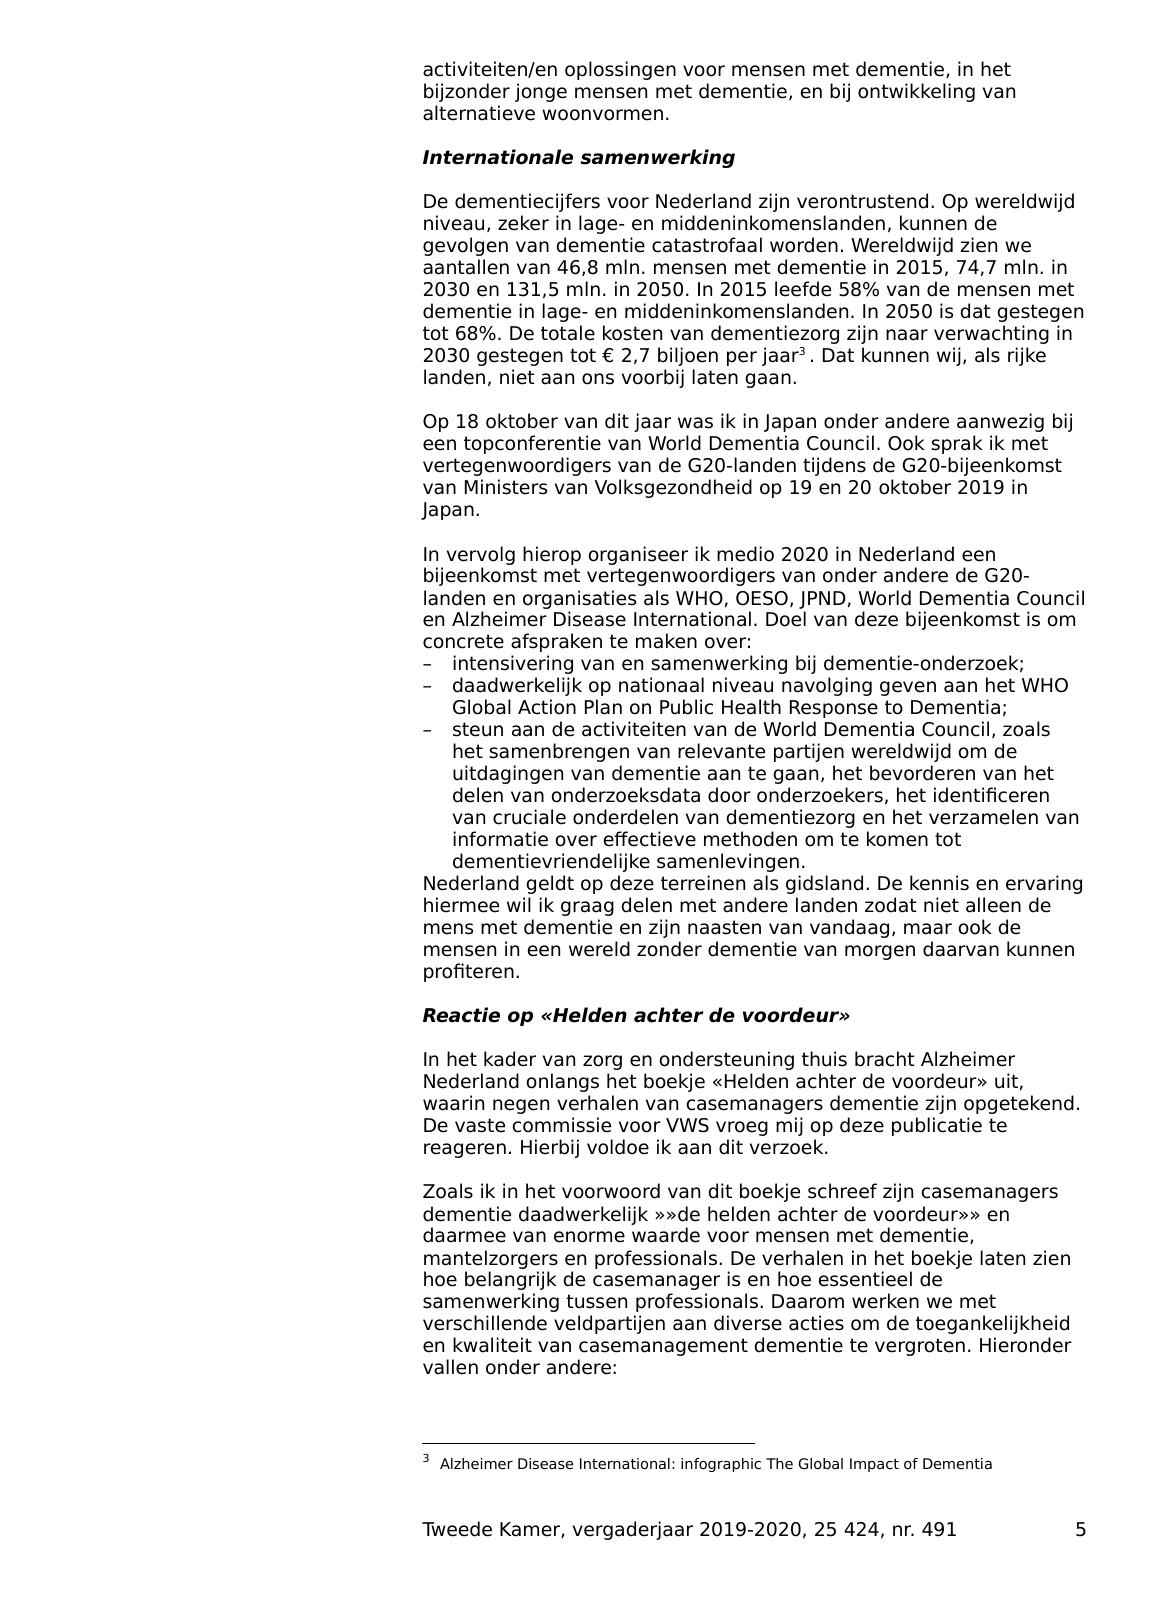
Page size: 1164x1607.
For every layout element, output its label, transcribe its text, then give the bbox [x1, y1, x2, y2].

text – intensivering van en samenwerking bij dementie-onderzoek; [422, 653, 1087, 675]
text – daadwerkelijk op nationaal niveau navolging geven aan het WHO Global Action Plan on Public Health Response to Dementia; [422, 675, 1087, 719]
text Nederland geldt op deze terreinen als gidsland. De kennis en ervaring hiermee wil ik graag delen met andere landen zodat niet alleen de mens met dementie en zijn naasten van vandaag, maar ook de mensen in een wereld zonder dementie van morgen daarvan kunnen profiteren. [422, 873, 1087, 983]
text Alzheimer Disease International: infographic The Global Impact of Dementia [422, 1452, 1087, 1474]
text De dementiecijfers voor Nederland zijn verontrustend. Op wereldwijd niveau, zeker in lage- en middeninkomenslanden, kunnen de gevolgen van dementie catastrofaal worden. Wereldwijd zien we aantallen van 46,8 mln. mensen met dementie in 2015, 74,7 mln. in 2030 en 131,5 mln. in 2050. In 2015 leefde 58% van de mensen met dementie in lage- en middeninkomenslanden. In 2050 is dat gestegen tot 68%. De totale kosten van dementiezorg zijn naar verwachting in 2030 gestegen tot € 2,7 biljoen per jaar. Dat kunnen wij, als rijke landen, niet aan ons voorbij laten gaan. [422, 191, 1087, 389]
text Zoals ik in het voorwoord van dit boekje schreef zijn casemanagers dementie daadwerkelijk »»de helden achter de voordeur»» en daarmee van enorme waarde voor mensen met dementie, mantelzorgers en professionals. De verhalen in het boekje laten zien hoe belangrijk de casemanager is en hoe essentieel de samenwerking tussen professionals. Daarom werken we met verschillende veldpartijen aan diverse acties om de toegankelijkheid en kwaliteit van casemanagement dementie te vergroten. Hieronder vallen onder andere: [422, 1181, 1087, 1379]
subtitle Reactie op «Helden achter de voordeur» [422, 1005, 1087, 1027]
text In vervolg hierop organiseer ik medio 2020 in Nederland een bijeenkomst met vertegenwoordigers van onder andere de G20-landen en organisaties als WHO, OESO, JPND, World Dementia Council en Alzheimer Disease International. Doel van deze bijeenkomst is om concrete afspraken te maken over: [422, 543, 1087, 653]
text activiteiten/en oplossingen voor mensen met dementie, in het bijzonder jonge mensen met dementie, en bij ontwikkeling van alternatieve woonvormen. [422, 59, 1087, 125]
subtitle Internationale samenwerking [422, 147, 1087, 169]
text – steun aan de activiteiten van de World Dementia Council, zoals het samenbrengen van relevante partijen wereldwijd om de uitdagingen van dementie aan te gaan, het bevorderen van het delen van onderzoeksdata door onderzoekers, het identificeren van cruciale onderdelen van dementiezorg en het verzamelen van informatie over effectieve methoden om te komen tot dementievriendelijke samenlevingen. [422, 719, 1087, 873]
text Op 18 oktober van dit jaar was ik in Japan onder andere aanwezig bij een topconferentie van World Dementia Council. Ook sprak ik met vertegenwoordigers van de G20-landen tijdens de G20-bijeenkomst van Ministers van Volksgezondheid op 19 en 20 oktober 2019 in Japan. [422, 411, 1087, 521]
text In het kader van zorg en ondersteuning thuis bracht Alzheimer Nederland onlangs het boekje «Helden achter de voordeur» uit, waarin negen verhalen van casemanagers dementie zijn opgetekend. De vaste commissie voor VWS vroeg mij op deze publicatie te reageren. Hierbij voldoe ik aan dit verzoek. [422, 1049, 1087, 1159]
